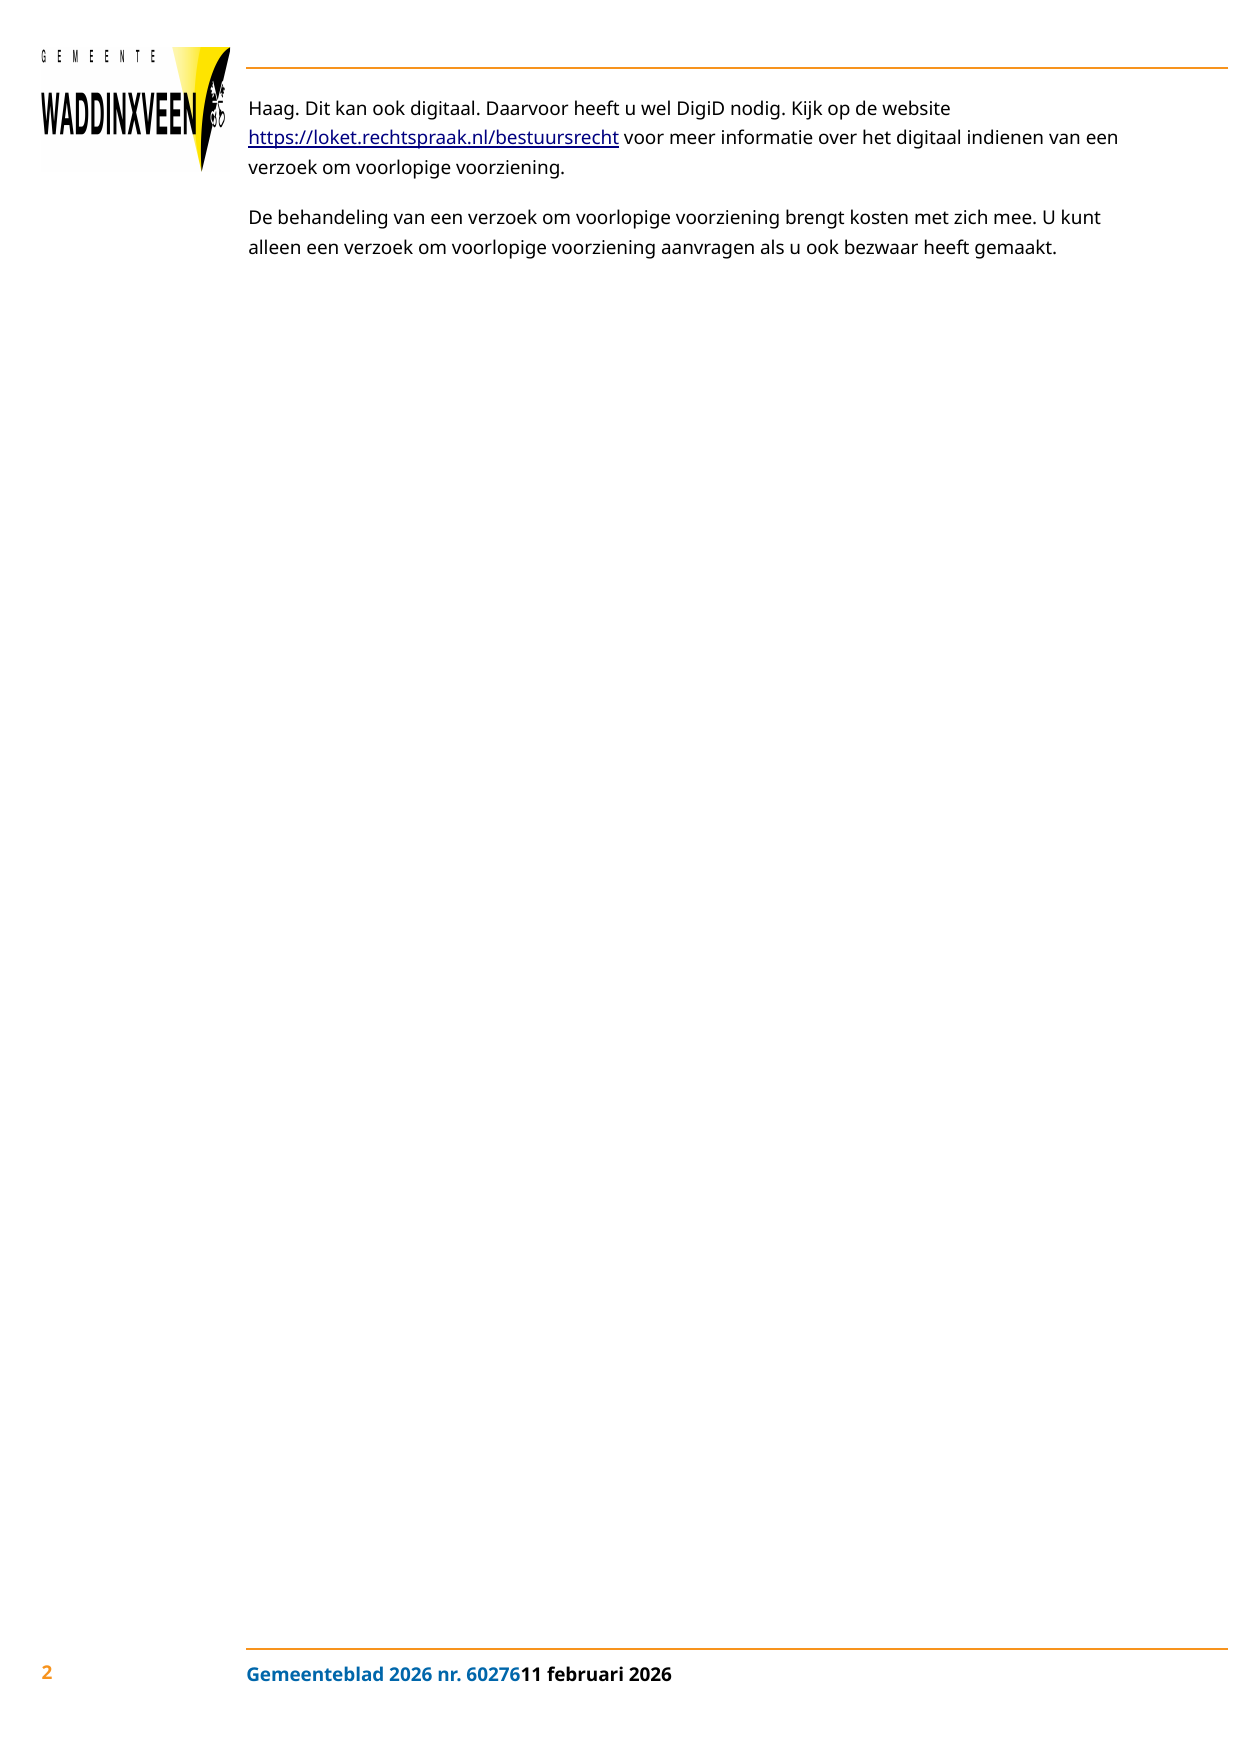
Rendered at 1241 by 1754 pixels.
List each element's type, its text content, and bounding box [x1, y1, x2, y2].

text De behandeling van een verzoek om voorlopige voorziening brengt kosten met zich mee. U kunt alleen een verzoek om voorlopige voorziening aanvragen als u ook bezwaar heeft gemaakt. [248, 204, 1152, 260]
picture [41, 47, 231, 172]
text Haag. Dit kan ook digitaal. Daarvoor heeft u wel DigiD nodig. Kijk op de website https://loket.rechtspraak.nl/bestuursrecht voor meer informatie over het digitaal indienen van een verzoek om voorlopige voorziening. [248, 95, 1152, 180]
